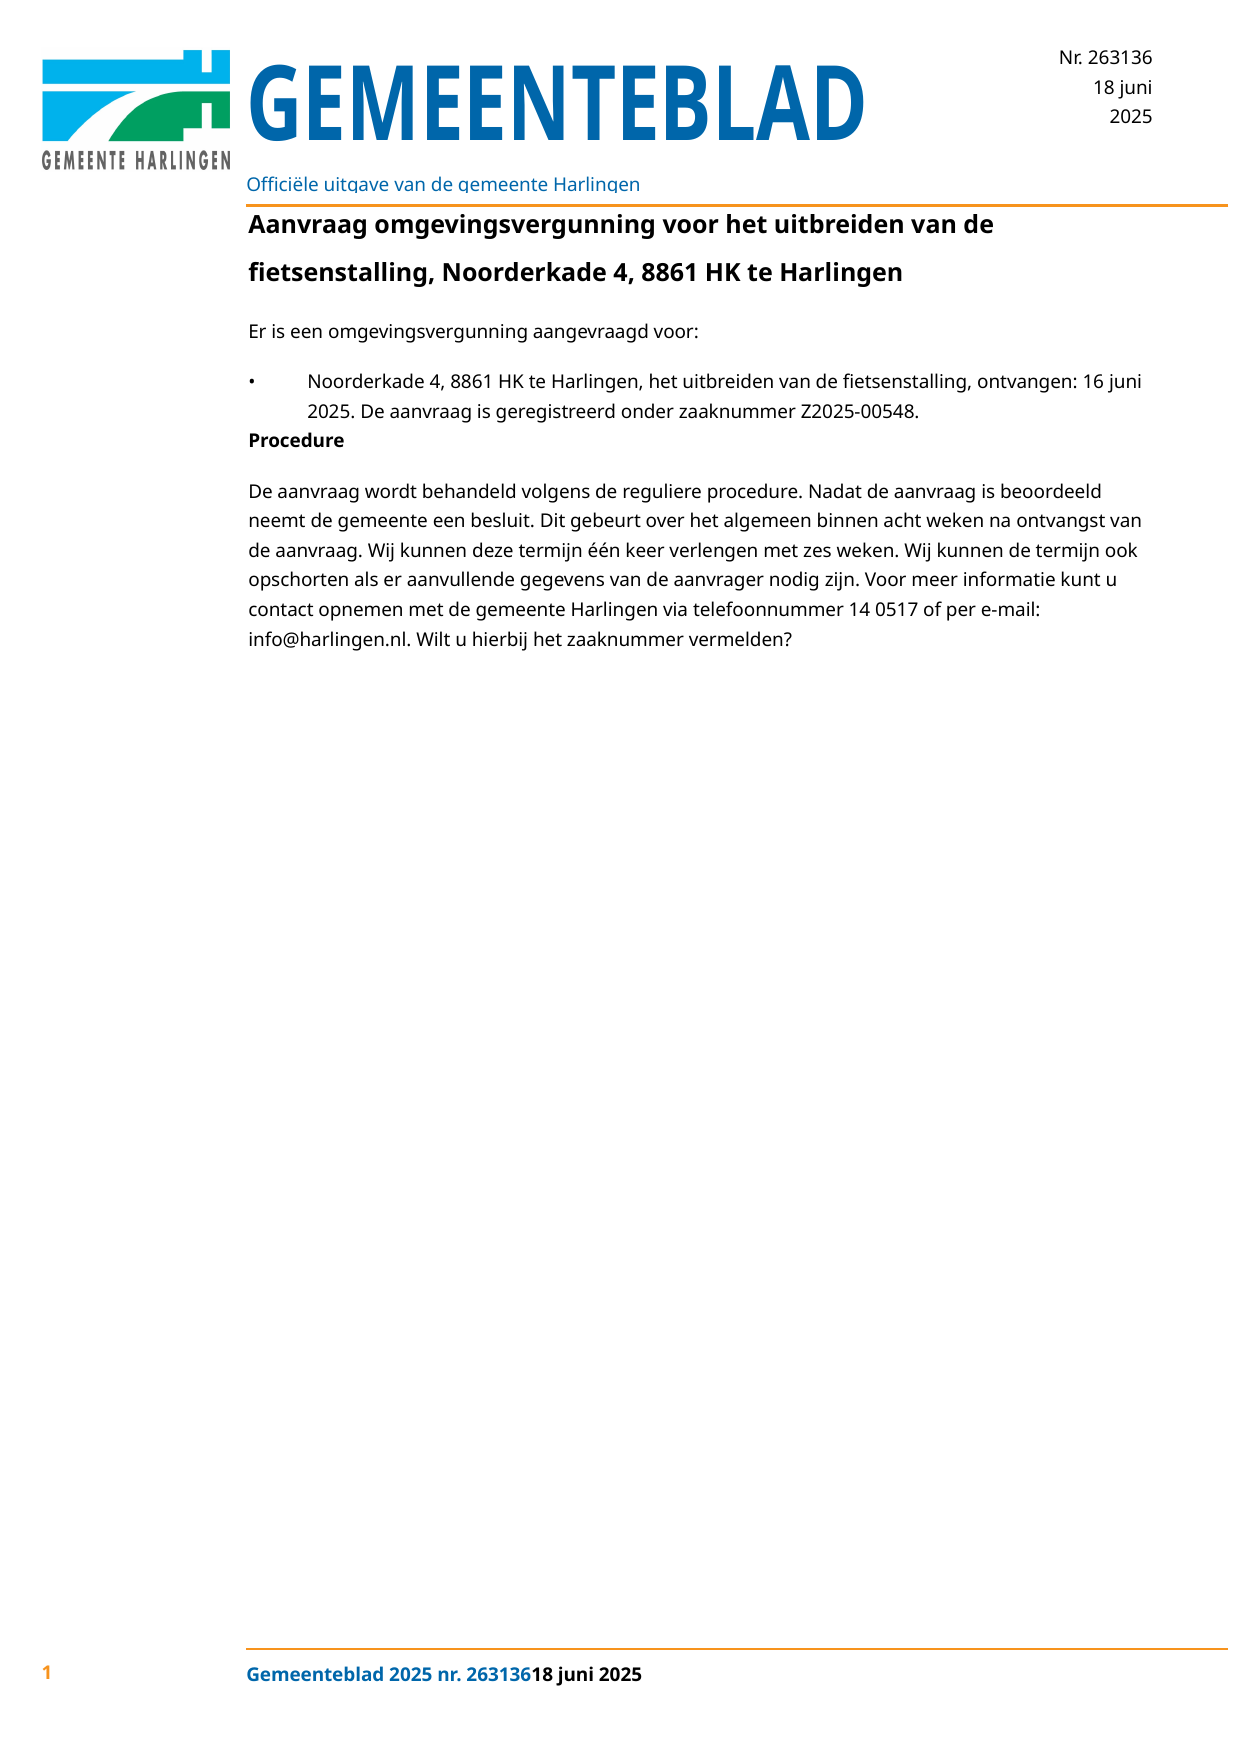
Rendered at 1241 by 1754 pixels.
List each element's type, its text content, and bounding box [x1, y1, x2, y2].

text Er is een omgevingsvergunning aangevraagd voor: [248, 318, 1152, 344]
text Aanvraag omgevingsvergunning voor het uitbreiden van de fietsenstalling, Noorderkade 4, 8861 HK te Harlingen [248, 207, 1152, 288]
picture [41, 47, 231, 172]
list Noorderkade 4, 8861 HK te Harlingen, het uitbreiden van de fietsenstalling, ontvangen: 16 juni 2025. De aanvraag is geregistreerd onder zaaknummer Z2025-00548. [248, 368, 1152, 424]
text De aanvraag wordt behandeld volgens de reguliere procedure. Nadat de aanvraag is beoordeeld neemt de gemeente een besluit. Dit gebeurt over het algemeen binnen acht weken na ontvangst van de aanvraag. Wij kunnen deze termijn één keer verlengen met zes weken. Wij kunnen de termijn ook opschorten als er aanvullende gegevens van de aanvrager nodig zijn. Voor meer informatie kunt u contact opnemen met de gemeente Harlingen via telefoonnummer 14 0517 of per e-mail: info@harlingen.nl. Wilt u hierbij het zaaknummer vermelden? [248, 478, 1152, 652]
text Procedure [248, 427, 1152, 453]
